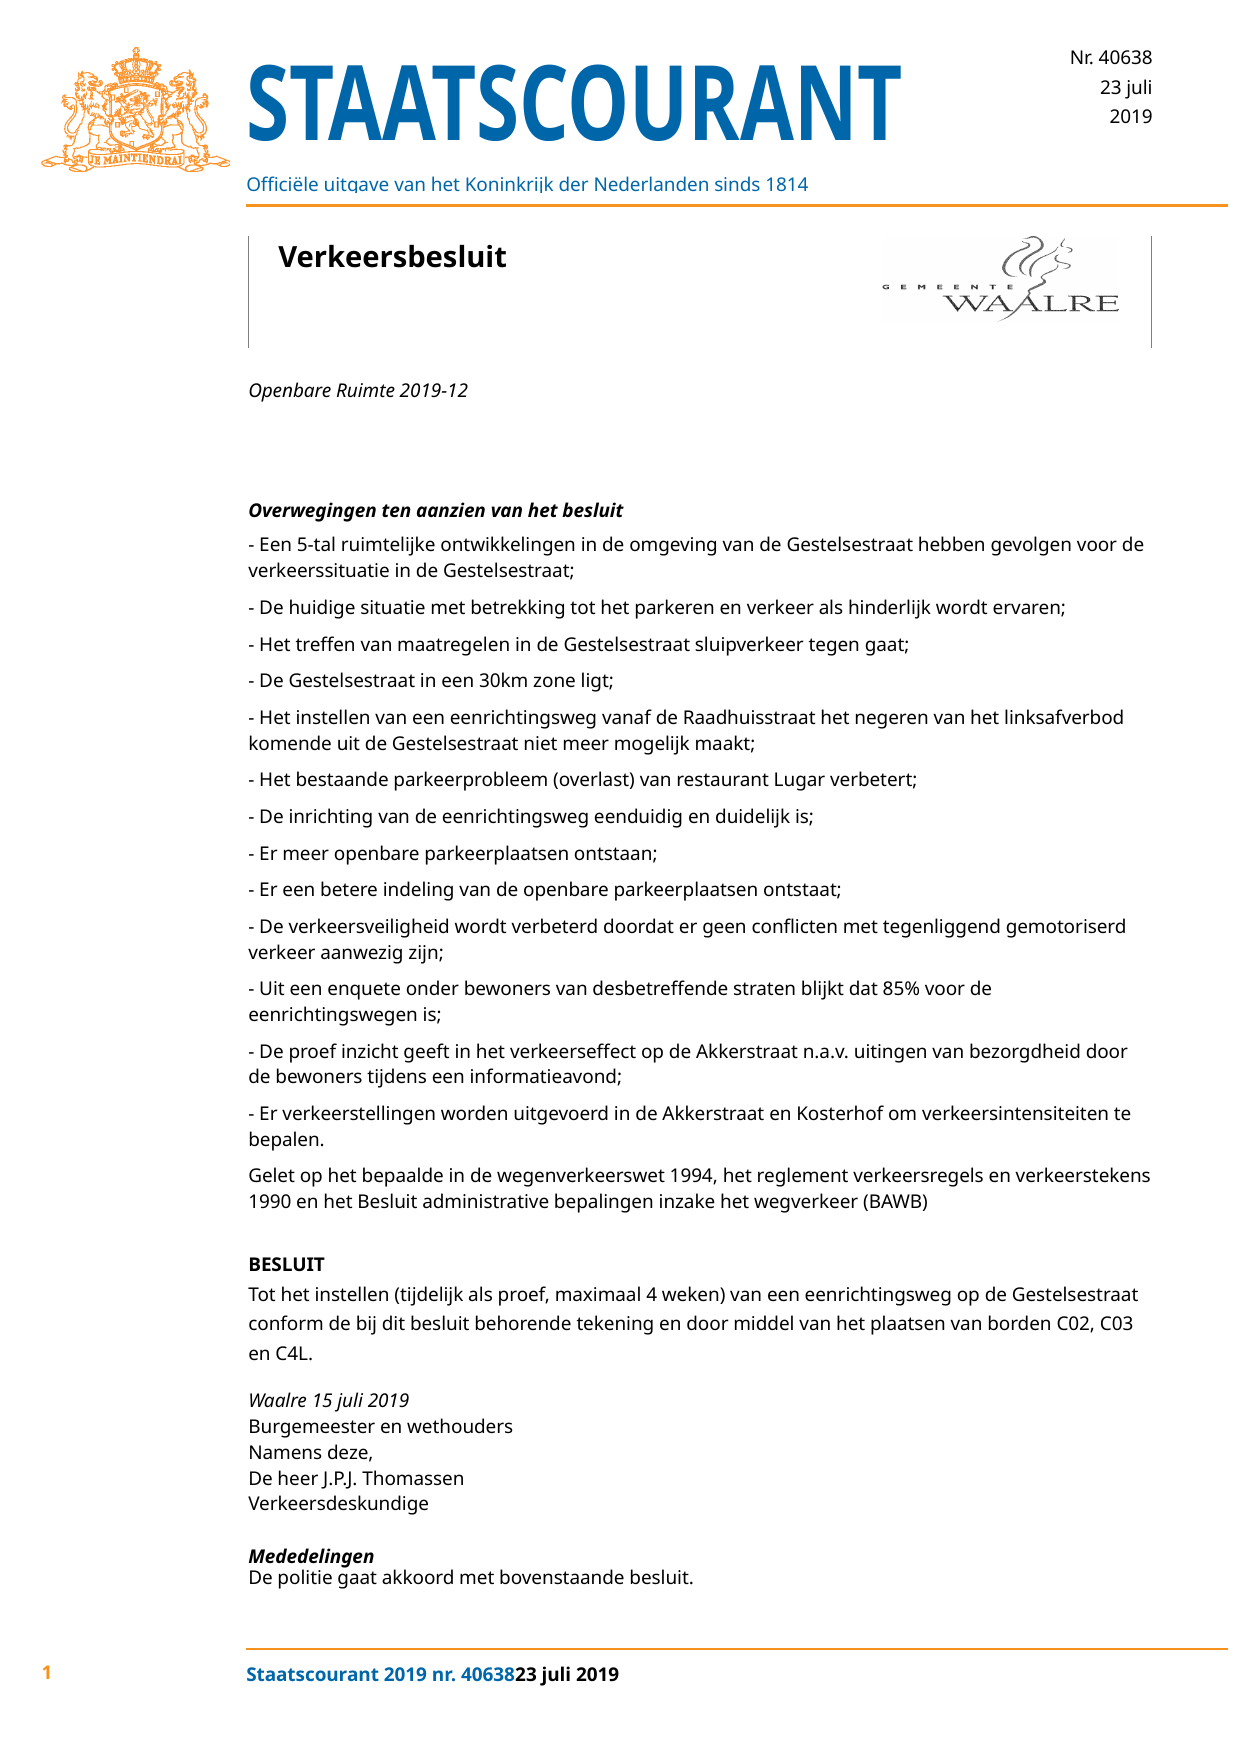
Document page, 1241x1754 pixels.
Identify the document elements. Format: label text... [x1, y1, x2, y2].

text Tot het instellen (tijdelijk als proef, maximaal 4 weken) van een eenrichtingsweg op de Gestelsestraat conform de bij dit besluit behorende tekening en door middel van het plaatsen van borden C02, C03 en C4L. [248, 1281, 1152, 1366]
text De politie gaat akkoord met bovenstaande besluit. [248, 1569, 1152, 1588]
table_header [850, 236, 1151, 348]
text - Er verkeerstellingen worden uitgevoerd in de Akkerstraat en Kosterhof om verkeersintensiteiten te bepalen. [248, 1100, 1152, 1152]
text - Een 5-tal ruimtelijke ontwikkelingen in de omgeving van de Gestelsestraat hebben gevolgen voor de verkeerssituatie in de Gestelsestraat; [248, 532, 1152, 583]
text - De proef inzicht geeft in het verkeerseffect op de Akkerstraat n.a.v. uitingen van bezorgdheid door de bewoners tijdens een informatieavond; [248, 1038, 1152, 1089]
text Openbare Ruimte 2019-12 [248, 377, 1152, 403]
picture [882, 236, 1119, 322]
text - De inrichting van de eenrichtingsweg eenduidig en duidelijk is; [248, 803, 1152, 829]
text - De huidige situatie met betrekking tot het parkeren en verkeer als hinderlijk wordt ervaren; [248, 594, 1152, 620]
text BESLUIT [248, 1251, 1152, 1277]
text - Het instellen van een eenrichtingsweg vanaf de Raadhuisstraat het negeren van het linksafverbod komende uit de Gestelsestraat niet meer mogelijk maakt; [248, 704, 1152, 756]
picture [41, 47, 231, 172]
text Waalre 15 juli 2019 [248, 1388, 1152, 1413]
text - Uit een enquete onder bewoners van desbetreffende straten blijkt dat 85% voor de eenrichtingswegen is; [248, 976, 1152, 1027]
text Overwegingen ten aanzien van het besluit [248, 498, 1152, 523]
text - De Gestelsestraat in een 30km zone ligt; [248, 667, 1152, 693]
table_header Verkeersbesluit [249, 236, 850, 348]
text - Het treffen van maatregelen in de Gestelsestraat sluipverkeer tegen gaat; [248, 631, 1152, 656]
text Gelet op het bepaalde in de wegenverkeerswet 1994, het reglement verkeersregels en verkeerstekens 1990 en het Besluit administrative bepalingen inzake het wegverkeer (BAWB) [248, 1163, 1152, 1214]
text - Er een betere indeling van de openbare parkeerplaatsen ontstaat; [248, 876, 1152, 902]
text Mededelingen [248, 1543, 1152, 1569]
text - Het bestaande parkeerprobleem (overlast) van restaurant Lugar verbetert; [248, 766, 1152, 792]
text De heer J.P.J. Thomassen [248, 1465, 1152, 1491]
text Namens deze, [248, 1439, 1152, 1465]
text - De verkeersveiligheid wordt verbeterd doordat er geen conflicten met tegenliggend gemotoriserd verkeer aanwezig zijn; [248, 913, 1152, 964]
text - Er meer openbare parkeerplaatsen ontstaan; [248, 840, 1152, 866]
text Verkeersdeskundige [248, 1491, 1152, 1516]
text Burgemeester en wethouders [248, 1413, 1152, 1439]
